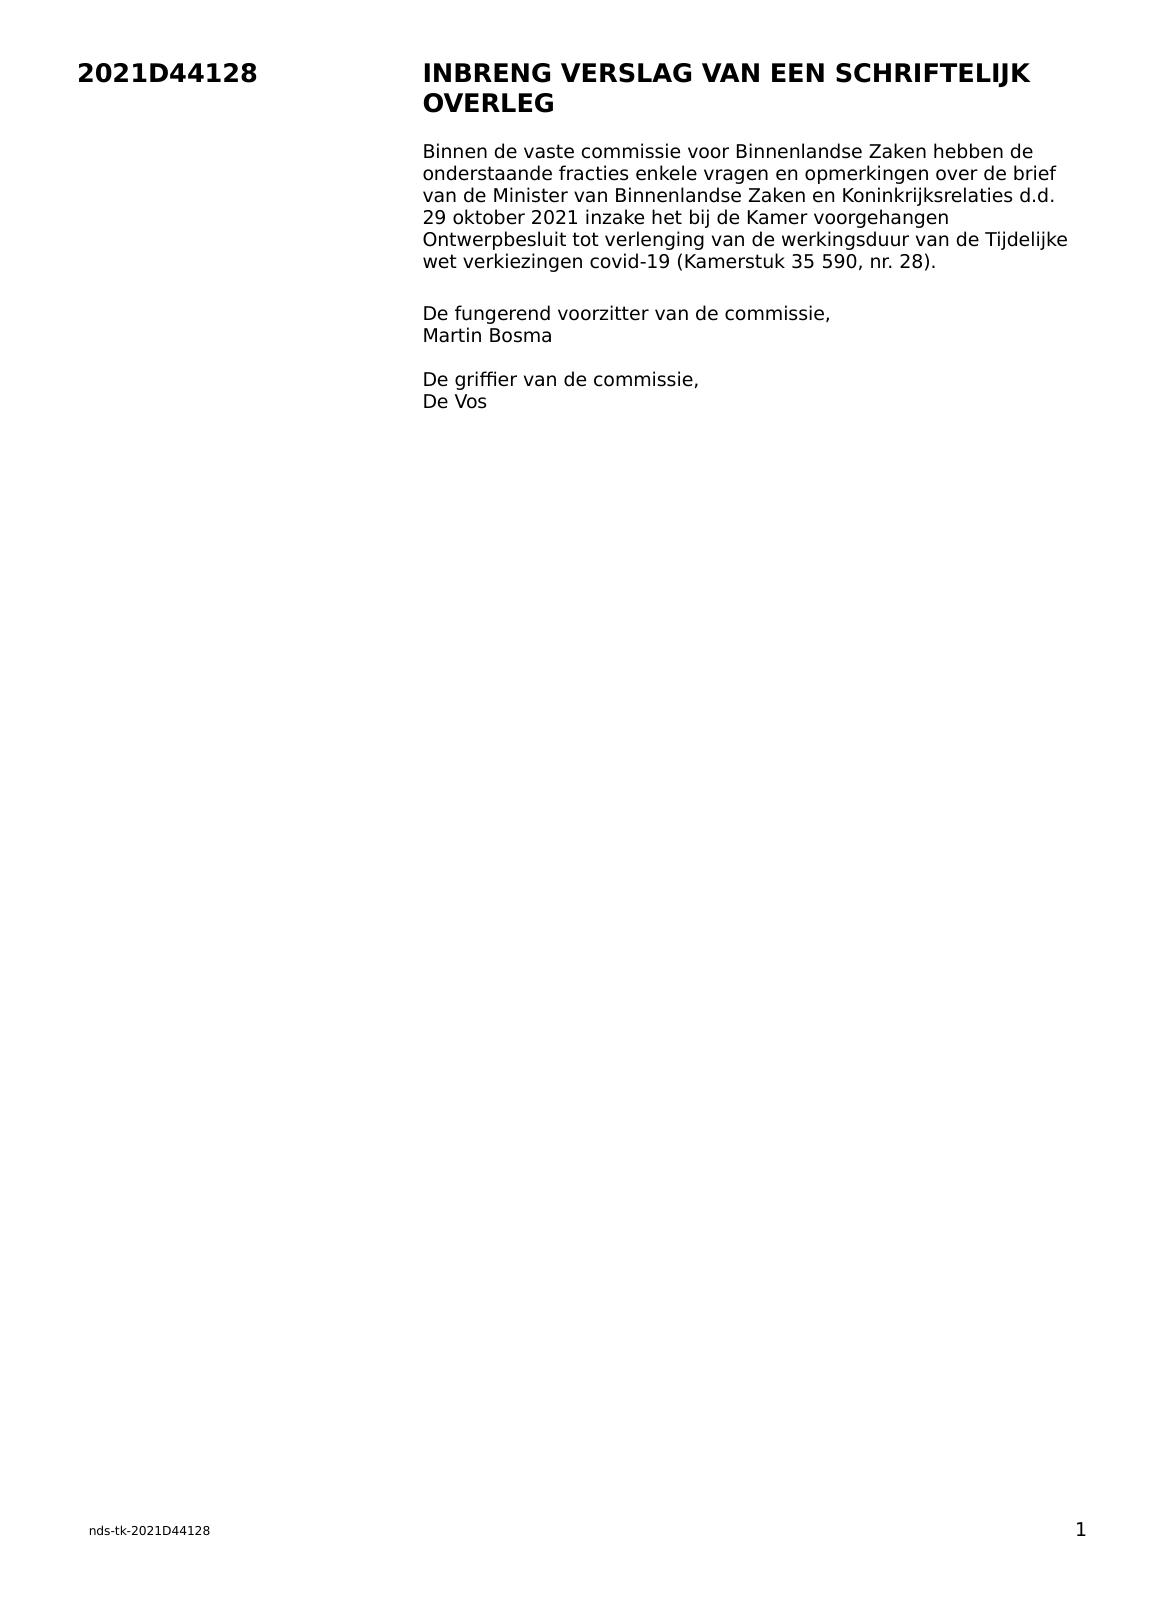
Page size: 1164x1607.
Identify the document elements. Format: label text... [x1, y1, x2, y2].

text De fungerend voorzitter van de commissie, Martin Bosma [422, 302, 1087, 346]
text 2021D44128 INBRENG VERSLAG VAN EEN SCHRIFTELIJK OVERLEG [77, 59, 1087, 118]
text nds-tk-2021D44128 [88, 1524, 323, 1538]
text Binnen de vaste commissie voor Binnenlandse Zaken hebben de onderstaande fracties enkele vragen en opmerkingen over de brief van de Minister van Binnenlandse Zaken en Koninkrijksrelaties d.d. 29 oktober 2021 inzake het bij de Kamer voorgehangen Ontwerpbesluit tot verlenging van de werkingsduur van de Tijdelijke wet verkiezingen covid-19 (Kamerstuk 35 590, nr. 28). [422, 141, 1087, 272]
text De griffier van de commissie, De Vos [422, 369, 1087, 413]
